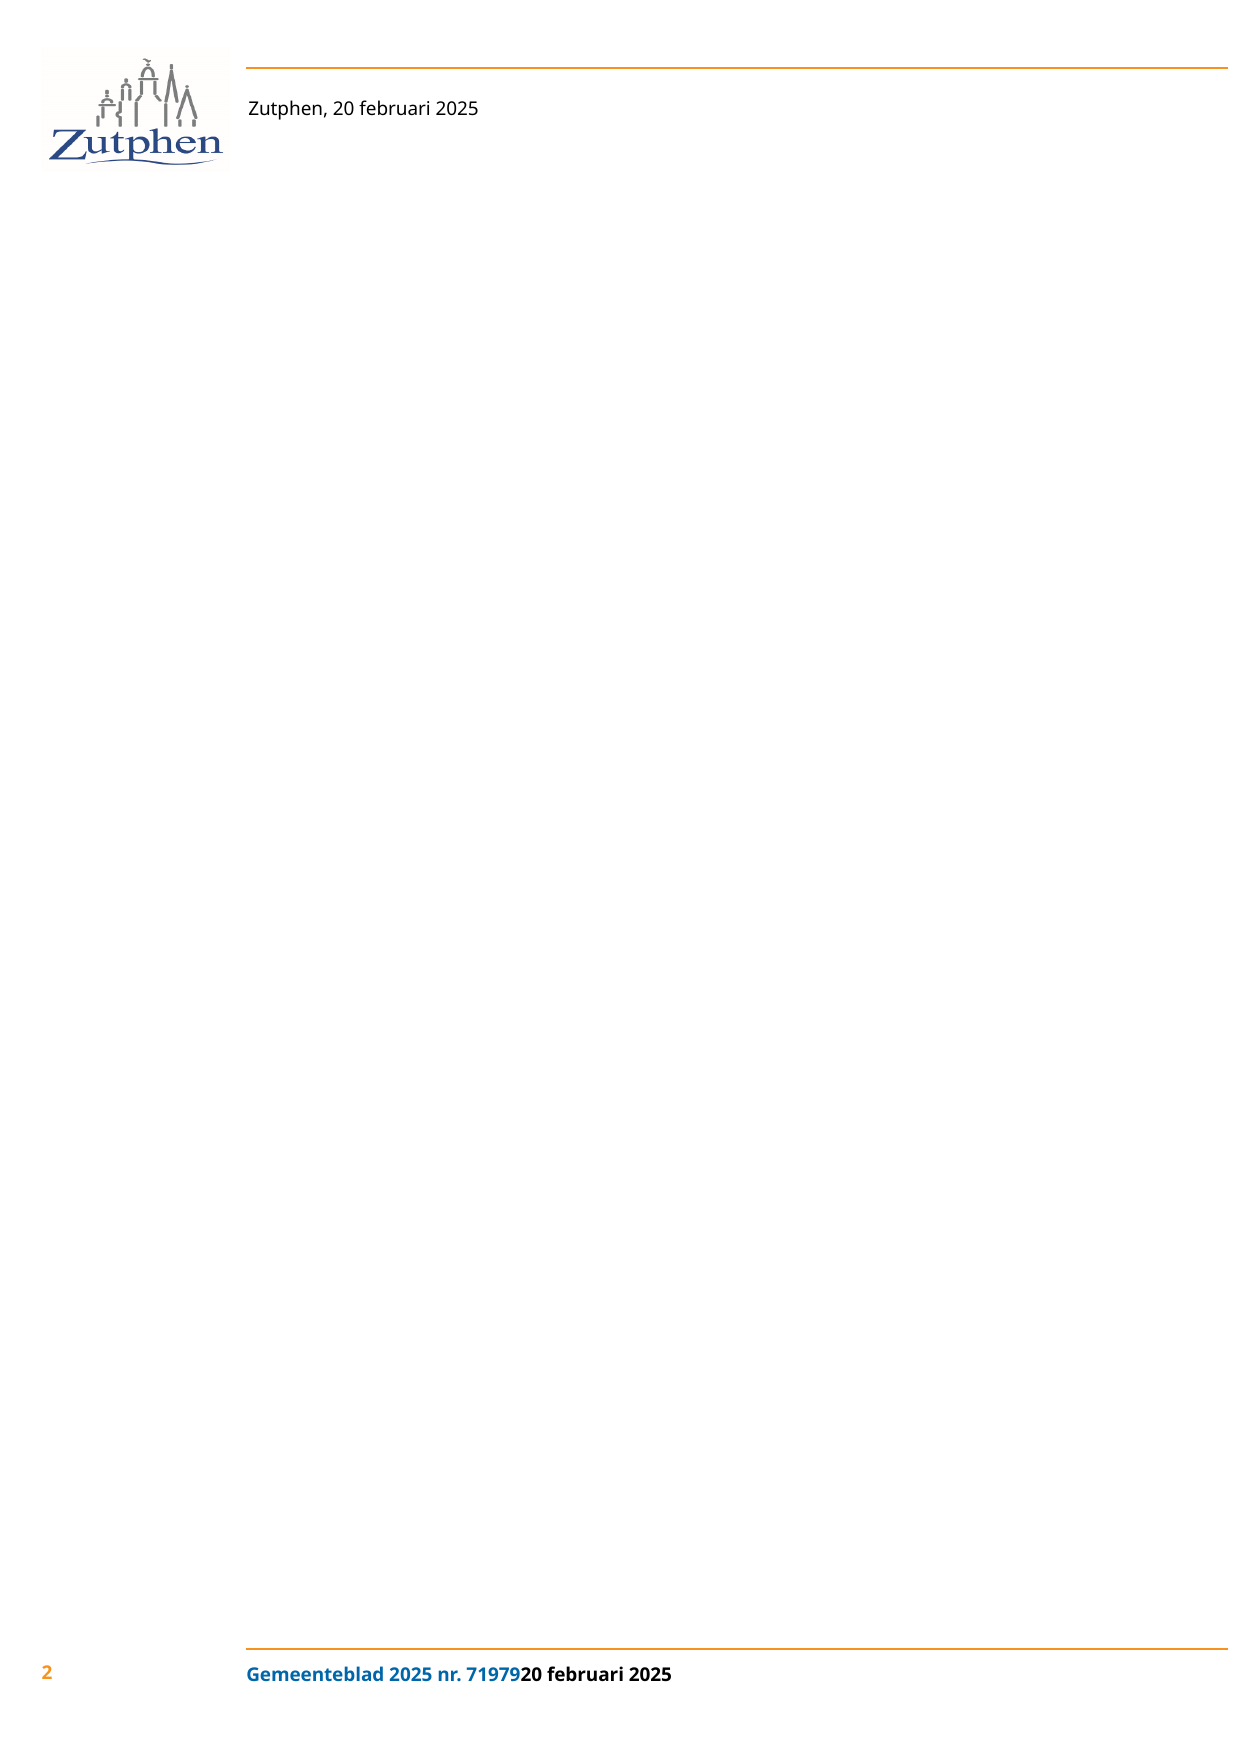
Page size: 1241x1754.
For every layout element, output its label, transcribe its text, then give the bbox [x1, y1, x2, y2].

text Zutphen, 20 februari 2025 [248, 95, 1152, 121]
picture [41, 47, 231, 172]
